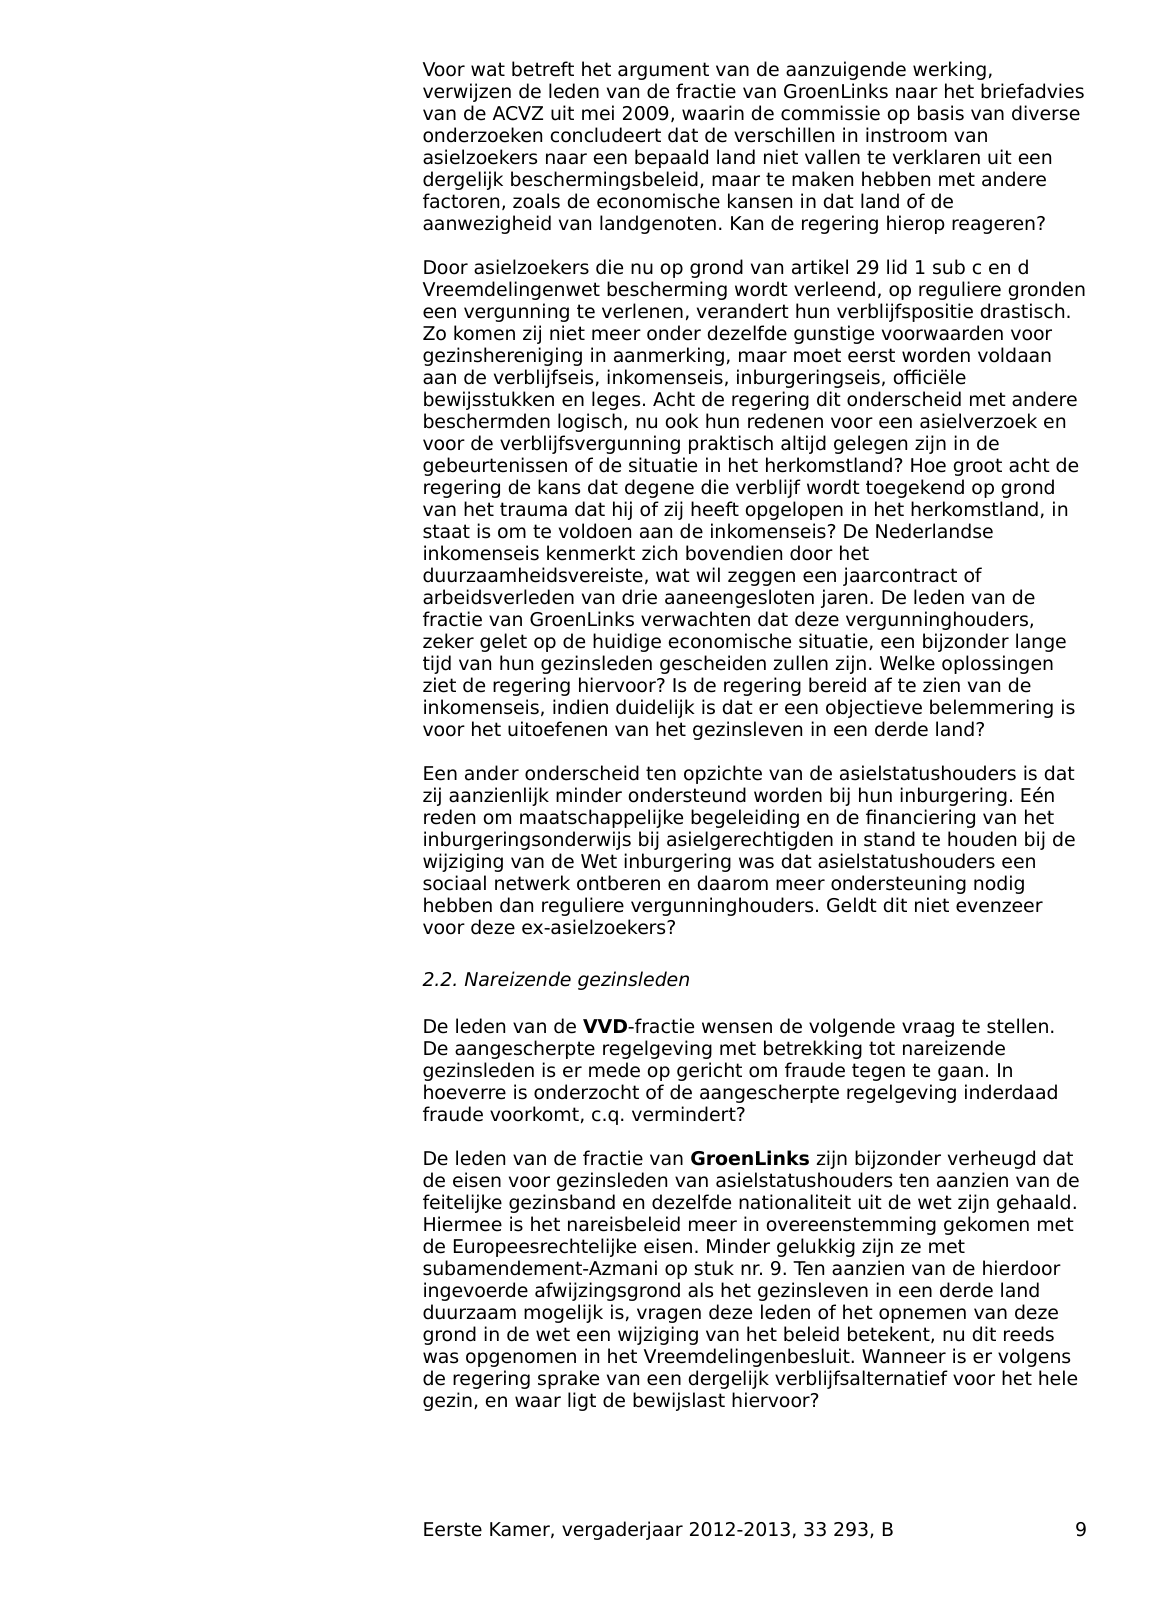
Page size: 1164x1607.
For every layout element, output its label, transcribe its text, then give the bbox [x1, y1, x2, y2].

text Een ander onderscheid ten opzichte van de asielstatushouders is dat zij aanzienlijk minder ondersteund worden bij hun inburgering. Eén reden om maatschappelijke begeleiding en de financiering van het inburgeringsonderwijs bij asielgerechtigden in stand te houden bij de wijziging van de Wet inburgering was dat asielstatushouders een sociaal netwerk ontberen en daarom meer ondersteuning nodig hebben dan reguliere vergunninghouders. Geldt dit niet evenzeer voor deze ex-asielzoekers? [422, 763, 1087, 939]
text Voor wat betreft het argument van de aanzuigende werking, verwijzen de leden van de fractie van GroenLinks naar het briefadvies van de ACVZ uit mei 2009, waarin de commissie op basis van diverse onderzoeken concludeert dat de verschillen in instroom van asielzoekers naar een bepaald land niet vallen te verklaren uit een dergelijk beschermingsbeleid, maar te maken hebben met andere factoren, zoals de economische kansen in dat land of de aanwezigheid van landgenoten. Kan de regering hierop reageren? [422, 59, 1087, 235]
text Door asielzoekers die nu op grond van artikel 29 lid 1 sub c en d Vreemdelingenwet bescherming wordt verleend, op reguliere gronden een vergunning te verlenen, verandert hun verblijfspositie drastisch. Zo komen zij niet meer onder dezelfde gunstige voorwaarden voor gezinshereniging in aanmerking, maar moet eerst worden voldaan aan de verblijfseis, inkomenseis, inburgeringseis, officiële bewijsstukken en leges. Acht de regering dit onderscheid met andere beschermden logisch, nu ook hun redenen voor een asielverzoek en voor de verblijfsvergunning praktisch altijd gelegen zijn in de gebeurtenissen of de situatie in het herkomstland? Hoe groot acht de regering de kans dat degene die verblijf wordt toegekend op grond van het trauma dat hij of zij heeft opgelopen in het herkomstland, in staat is om te voldoen aan de inkomenseis? De Nederlandse inkomenseis kenmerkt zich bovendien door het duurzaamheidsvereiste, wat wil zeggen een jaarcontract of arbeidsverleden van drie aaneengesloten jaren. De leden van de fractie van GroenLinks verwachten dat deze vergunninghouders, zeker gelet op de huidige economische situatie, een bijzonder lange tijd van hun gezinsleden gescheiden zullen zijn. Welke oplossingen ziet de regering hiervoor? Is de regering bereid af te zien van de inkomenseis, indien duidelijk is dat er een objectieve belemmering is voor het uitoefenen van het gezinsleven in een derde land? [422, 257, 1087, 741]
text De leden van de fractie van GroenLinks zijn bijzonder verheugd dat de eisen voor gezinsleden van asielstatushouders ten aanzien van de feitelijke gezinsband en dezelfde nationaliteit uit de wet zijn gehaald. Hiermee is het nareisbeleid meer in overeenstemming gekomen met de Europeesrechtelijke eisen. Minder gelukkig zijn ze met subamendement-Azmani op stuk nr. 9. Ten aanzien van de hierdoor ingevoerde afwijzingsgrond als het gezinsleven in een derde land duurzaam mogelijk is, vragen deze leden of het opnemen van deze grond in de wet een wijziging van het beleid betekent, nu dit reeds was opgenomen in het Vreemdelingenbesluit. Wanneer is er volgens de regering sprake van een dergelijk verblijfsalternatief voor het hele gezin, en waar ligt de bewijslast hiervoor? [422, 1148, 1087, 1411]
subtitle 2.2. Nareizende gezinsleden [422, 969, 1087, 991]
text De leden van de VVD-fractie wensen de volgende vraag te stellen. De aangescherpte regelgeving met betrekking tot nareizende gezinsleden is er mede op gericht om fraude tegen te gaan. In hoeverre is onderzocht of de aangescherpte regelgeving inderdaad fraude voorkomt, c.q. vermindert? [422, 1016, 1087, 1126]
